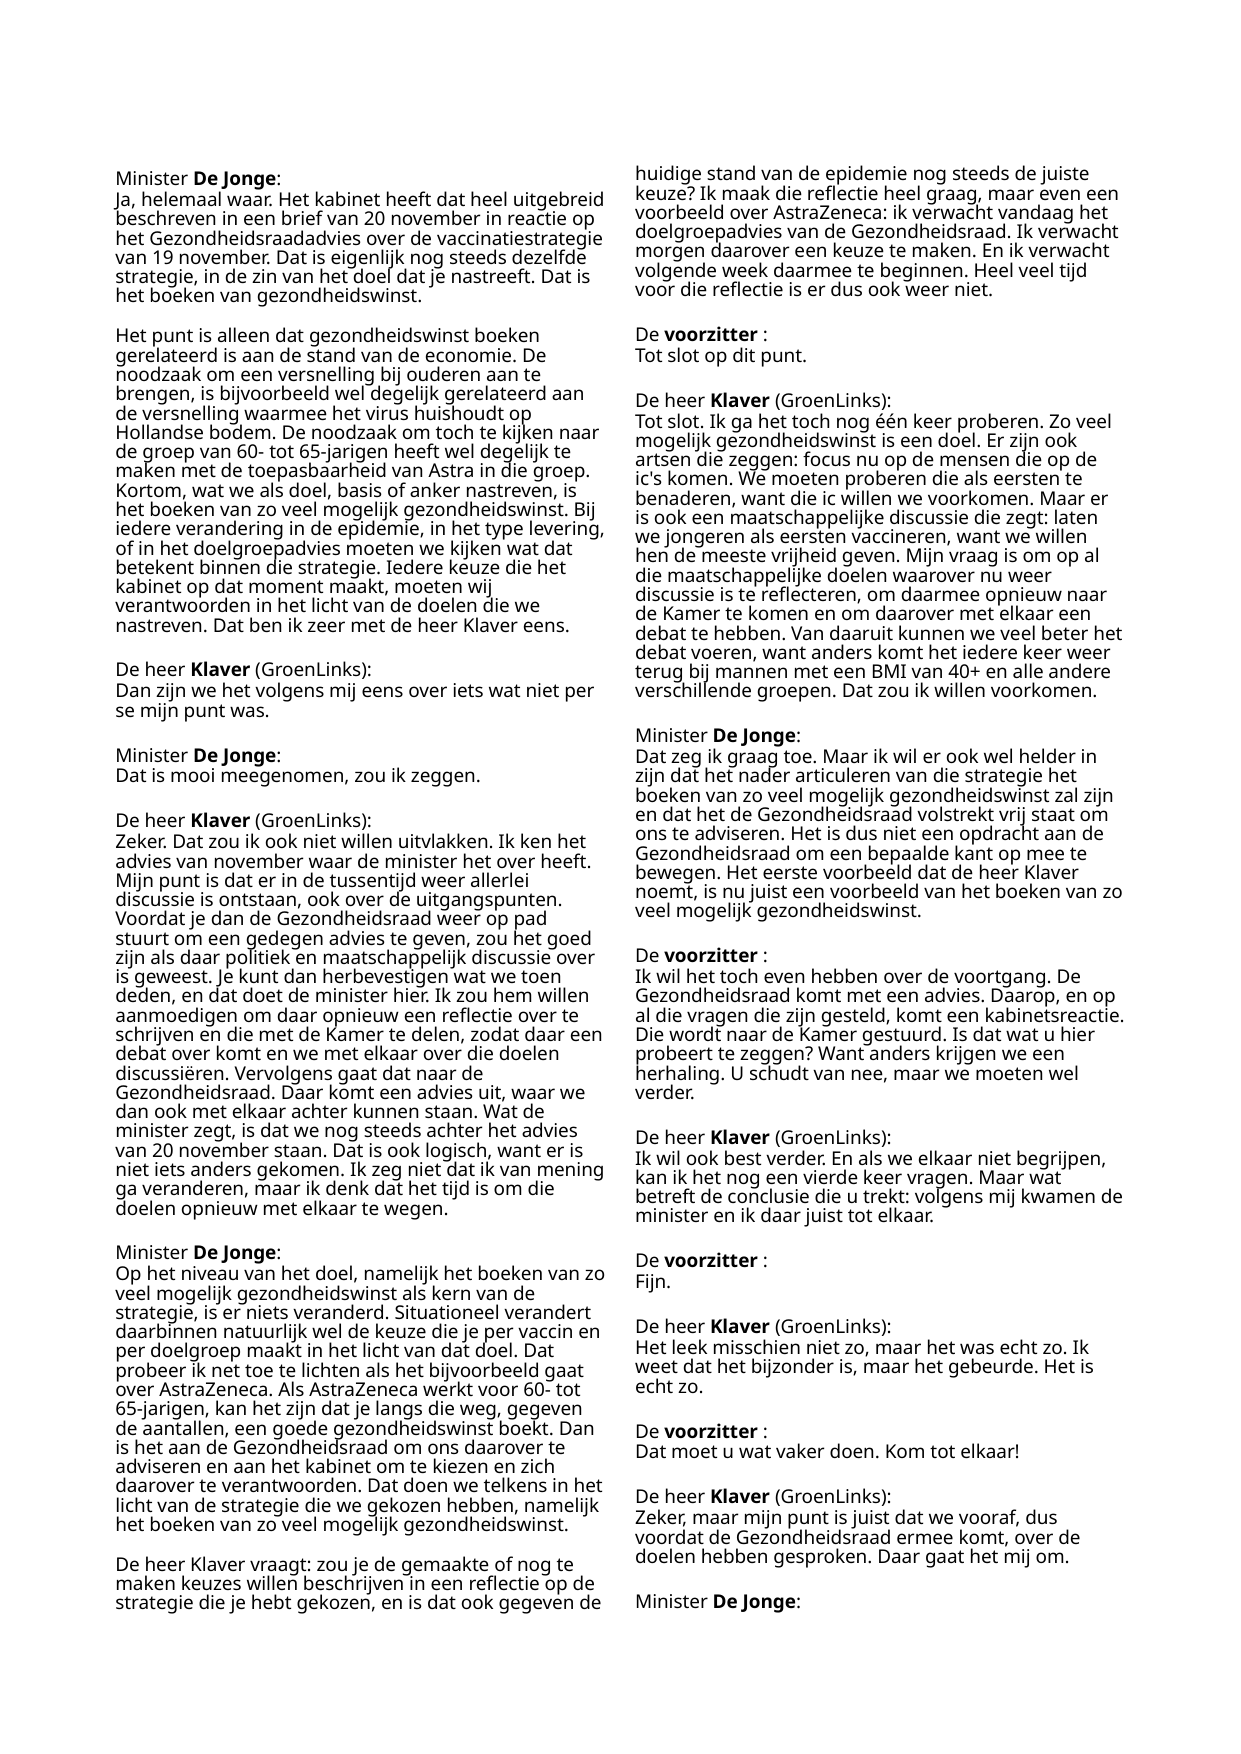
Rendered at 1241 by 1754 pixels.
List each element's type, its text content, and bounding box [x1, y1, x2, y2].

text De heer Klaver vraagt: zou je de gemaakte of nog te maken keuzes willen beschrijven in een reflectie op de strategie die je hebt gekozen, en is dat ook gegeven de [115, 1556, 605, 1614]
text De heer Klaver (GroenLinks): [635, 1313, 1125, 1339]
text Het leek misschien niet zo, maar het was echt zo. Ik weet dat het bijzonder is, maar het gebeurde. Het is echt zo. [635, 1339, 1125, 1397]
text Op het niveau van het doel, namelijk het boeken van zo veel mogelijk gezondheidswinst als kern van de strategie, is er niets veranderd. Situationeel verandert daarbinnen natuurlijk wel de keuze die je per vaccin en per doelgroep maakt in het licht van dat doel. Dat probeer ik net toe te lichten als het bijvoorbeeld gaat over AstraZeneca. Als AstraZeneca werkt voor 60- tot 65-jarigen, kan het zijn dat je langs die weg, gegeven de aantallen, een goede gezondheidswinst boekt. Dan is het aan de Gezondheidsraad om ons daarover te adviseren en aan het kabinet om te kiezen en zich daarover te verantwoorden. Dat doen we telkens in het licht van de strategie die we gekozen hebben, namelijk het boeken van zo veel mogelijk gezondheidswinst. [115, 1265, 605, 1535]
text Tot slot. Ik ga het toch nog één keer proberen. Zo veel mogelijk gezondheidswinst is een doel. Er zijn ook artsen die zeggen: focus nu op de mensen die op de ic's komen. We moeten proberen die als eersten te benaderen, want die ic willen we voorkomen. Maar er is ook een maatschappelijke discussie die zegt: laten we jongeren als eersten vaccineren, want we willen hen de meeste vrijheid geven. Mijn vraag is om op al die maatschappelijke doelen waarover nu weer discussie is te reflecteren, om daarmee opnieuw naar de Kamer te komen en om daarover met elkaar een debat te hebben. Van daaruit kunnen we veel beter het debat voeren, want anders komt het iedere keer weer terug bij mannen met een BMI van 40+ en alle andere verschillende groepen. Dat zou ik willen voorkomen. [635, 413, 1125, 702]
text De voorzitter : [635, 1418, 1125, 1443]
text Ik wil ook best verder. En als we elkaar niet begrijpen, kan ik het nog een vierde keer vragen. Maar wat betreft de conclusie die u trekt: volgens mij kwamen de minister en ik daar juist tot elkaar. [635, 1150, 1125, 1227]
text Dat moet u wat vaker doen. Kom tot elkaar! [635, 1443, 1125, 1463]
text De voorzitter : [635, 321, 1125, 347]
text Minister De Jonge: [115, 742, 605, 767]
text Ik wil het toch even hebben over de voortgang. De Gezondheidsraad komt met een advies. Daarop, en op al die vragen die zijn gesteld, komt een kabinetsreactie. Die wordt naar de Kamer gestuurd. Is dat wat u hier probeert te zeggen? Want anders krijgen we een herhaling. U schudt van nee, maar we moeten wel verder. [635, 968, 1125, 1103]
text Zeker. Dat zou ik ook niet willen uitvlakken. Ik ken het advies van november waar de minister het over heeft. Mijn punt is dat er in de tussentijd weer allerlei discussie is ontstaan, ook over de uitgangspunten. Voordat je dan de Gezondheidsraad weer op pad stuurt om een gedegen advies te geven, zou het goed zijn als daar politiek en maatschappelijk discussie over is geweest. Je kunt dan herbevestigen wat we toen deden, en dat doet de minister hier. Ik zou hem willen aanmoedigen om daar opnieuw een reflectie over te schrijven en die met de Kamer te delen, zodat daar een debat over komt en we met elkaar over die doelen discussiëren. Vervolgens gaat dat naar de Gezondheidsraad. Daar komt een advies uit, waar we dan ook met elkaar achter kunnen staan. Wat de minister zegt, is dat we nog steeds achter het advies van 20 november staan. Dat is ook logisch, want er is niet iets anders gekomen. Ik zeg niet dat ik van mening ga veranderen, maar ik denk dat het tijd is om die doelen opnieuw met elkaar te wegen. [115, 833, 605, 1219]
text De voorzitter : [635, 1248, 1125, 1273]
text Zeker, maar mijn punt is juist dat we vooraf, dus voordat de Gezondheidsraad ermee komt, over de doelen hebben gesproken. Daar gaat het mij om. [635, 1509, 1125, 1567]
text De heer Klaver (GroenLinks): [635, 1124, 1125, 1150]
text De heer Klaver (GroenLinks): [115, 657, 605, 682]
text Dan zijn we het volgens mij eens over iets wat niet per se mijn punt was. [115, 682, 605, 721]
text De heer Klaver (GroenLinks): [115, 808, 605, 833]
text Minister De Jonge: [115, 165, 605, 191]
text Het punt is alleen dat gezondheidswinst boeken gerelateerd is aan de stand van de economie. De noodzaak om een versnelling bij ouderen aan te brengen, is bijvoorbeeld wel degelijk gerelateerd aan de versnelling waarmee het virus huishoudt op Hollandse bodem. De noodzaak om toch te kijken naar de groep van 60- tot 65-jarigen heeft wel degelijk te maken met de toepasbaarheid van Astra in die groep. Kortom, wat we als doel, basis of anker nastreven, is het boeken van zo veel mogelijk gezondheidswinst. Bij iedere verandering in de epidemie, in het type levering, of in het doelgroepadvies moeten we kijken wat dat betekent binnen die strategie. Iedere keuze die het kabinet op dat moment maakt, moeten wij verantwoorden in het licht van de doelen die we nastreven. Dat ben ik zeer met de heer Klaver eens. [115, 327, 605, 636]
text Minister De Jonge: [635, 722, 1125, 748]
text Tot slot op dit punt. [635, 347, 1125, 366]
text De heer Klaver (GroenLinks): [635, 387, 1125, 413]
text De heer Klaver (GroenLinks): [635, 1484, 1125, 1509]
text Minister De Jonge: [635, 1588, 1125, 1614]
text Minister De Jonge: [115, 1239, 605, 1265]
text Dat zeg ik graag toe. Maar ik wil er ook wel helder in zijn dat het nader articuleren van die strategie het boeken van zo veel mogelijk gezondheidswinst zal zijn en dat het de Gezondheidsraad volstrekt vrij staat om ons te adviseren. Het is dus niet een opdracht aan de Gezondheidsraad om een bepaalde kant op mee te bewegen. Het eerste voorbeeld dat de heer Klaver noemt, is nu juist een voorbeeld van het boeken van zo veel mogelijk gezondheidswinst. [635, 748, 1125, 922]
text De voorzitter : [635, 942, 1125, 968]
text Ja, helemaal waar. Het kabinet heeft dat heel uitgebreid beschreven in een brief van 20 november in reactie op het Gezondheidsraadadvies over de vaccinatiestrategie van 19 november. Dat is eigenlijk nog steeds dezelfde strategie, in de zin van het doel dat je nastreeft. Dat is het boeken van gezondheidswinst. [115, 191, 605, 307]
text Fijn. [635, 1273, 1125, 1293]
text huidige stand van de epidemie nog steeds de juiste keuze? Ik maak die reflectie heel graag, maar even een voorbeeld over AstraZeneca: ik verwacht vandaag het doelgroepadvies van de Gezondheidsraad. Ik verwacht morgen daarover een keuze te maken. En ik verwacht volgende week daarmee te beginnen. Heel veel tijd voor die reflectie is er dus ook weer niet. [635, 165, 1125, 300]
text Dat is mooi meegenomen, zou ik zeggen. [115, 767, 605, 787]
